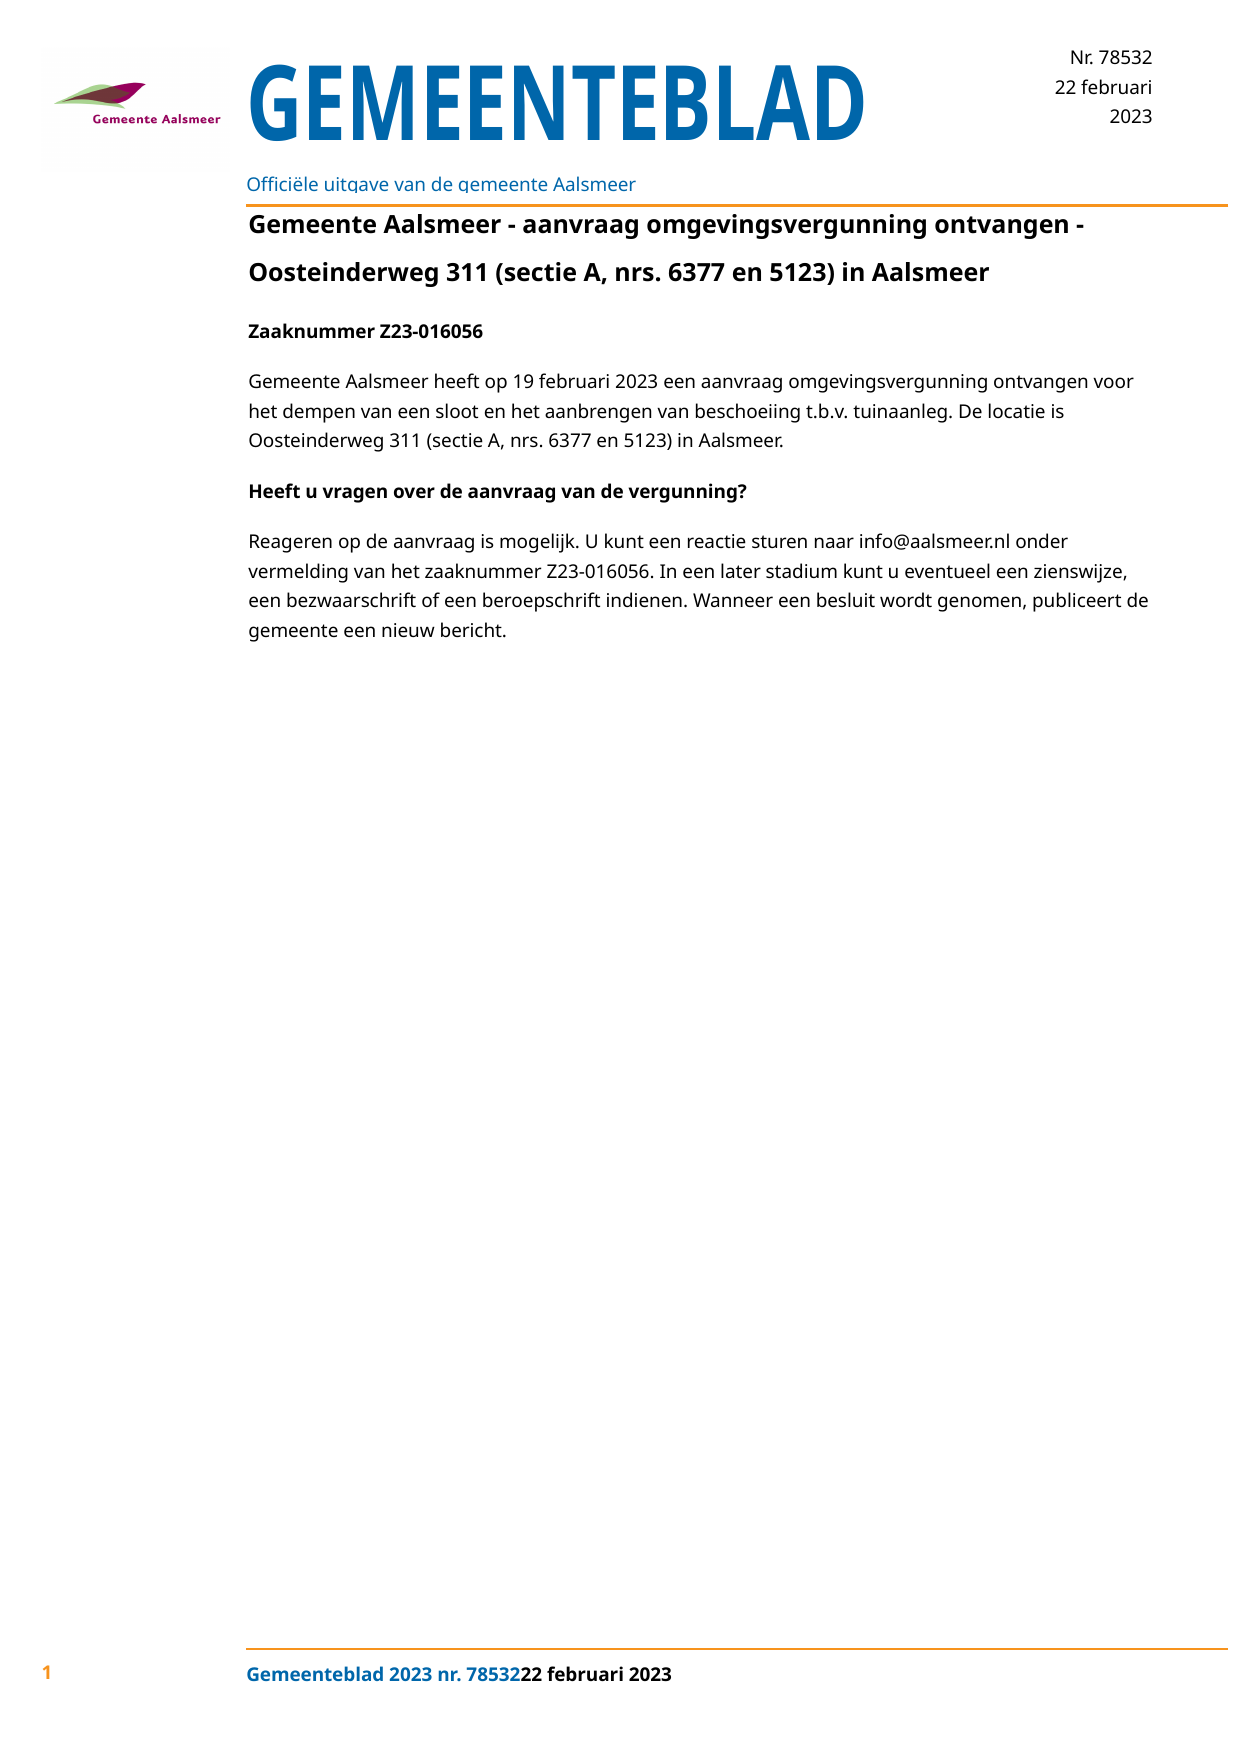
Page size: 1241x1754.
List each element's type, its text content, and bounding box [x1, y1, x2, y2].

text Gemeente Aalsmeer - aanvraag omgevingsvergunning ontvangen - Oosteinderweg 311 (sectie A, nrs. 6377 en 5123) in Aalsmeer [248, 207, 1152, 288]
text Reageren op de aanvraag is mogelijk. U kunt een reactie sturen naar info@aalsmeer.nl onder vermelding van het zaaknummer Z23-016056. In een later stadium kunt u eventueel een zienswijze, een bezwaarschrift of een beroepschrift indienen. Wanneer een besluit wordt genomen, publiceert de gemeente een nieuw bericht. [248, 528, 1152, 643]
text Heeft u vragen over de aanvraag van de vergunning? [248, 478, 1152, 504]
text Zaaknummer Z23-016056 [248, 318, 1152, 344]
picture [41, 47, 231, 172]
text Gemeente Aalsmeer heeft op 19 februari 2023 een aanvraag omgevingsvergunning ontvangen voor het dempen van een sloot en het aanbrengen van beschoeiing t.b.v. tuinaanleg. De locatie is Oosteinderweg 311 (sectie A, nrs. 6377 en 5123) in Aalsmeer. [248, 368, 1152, 453]
